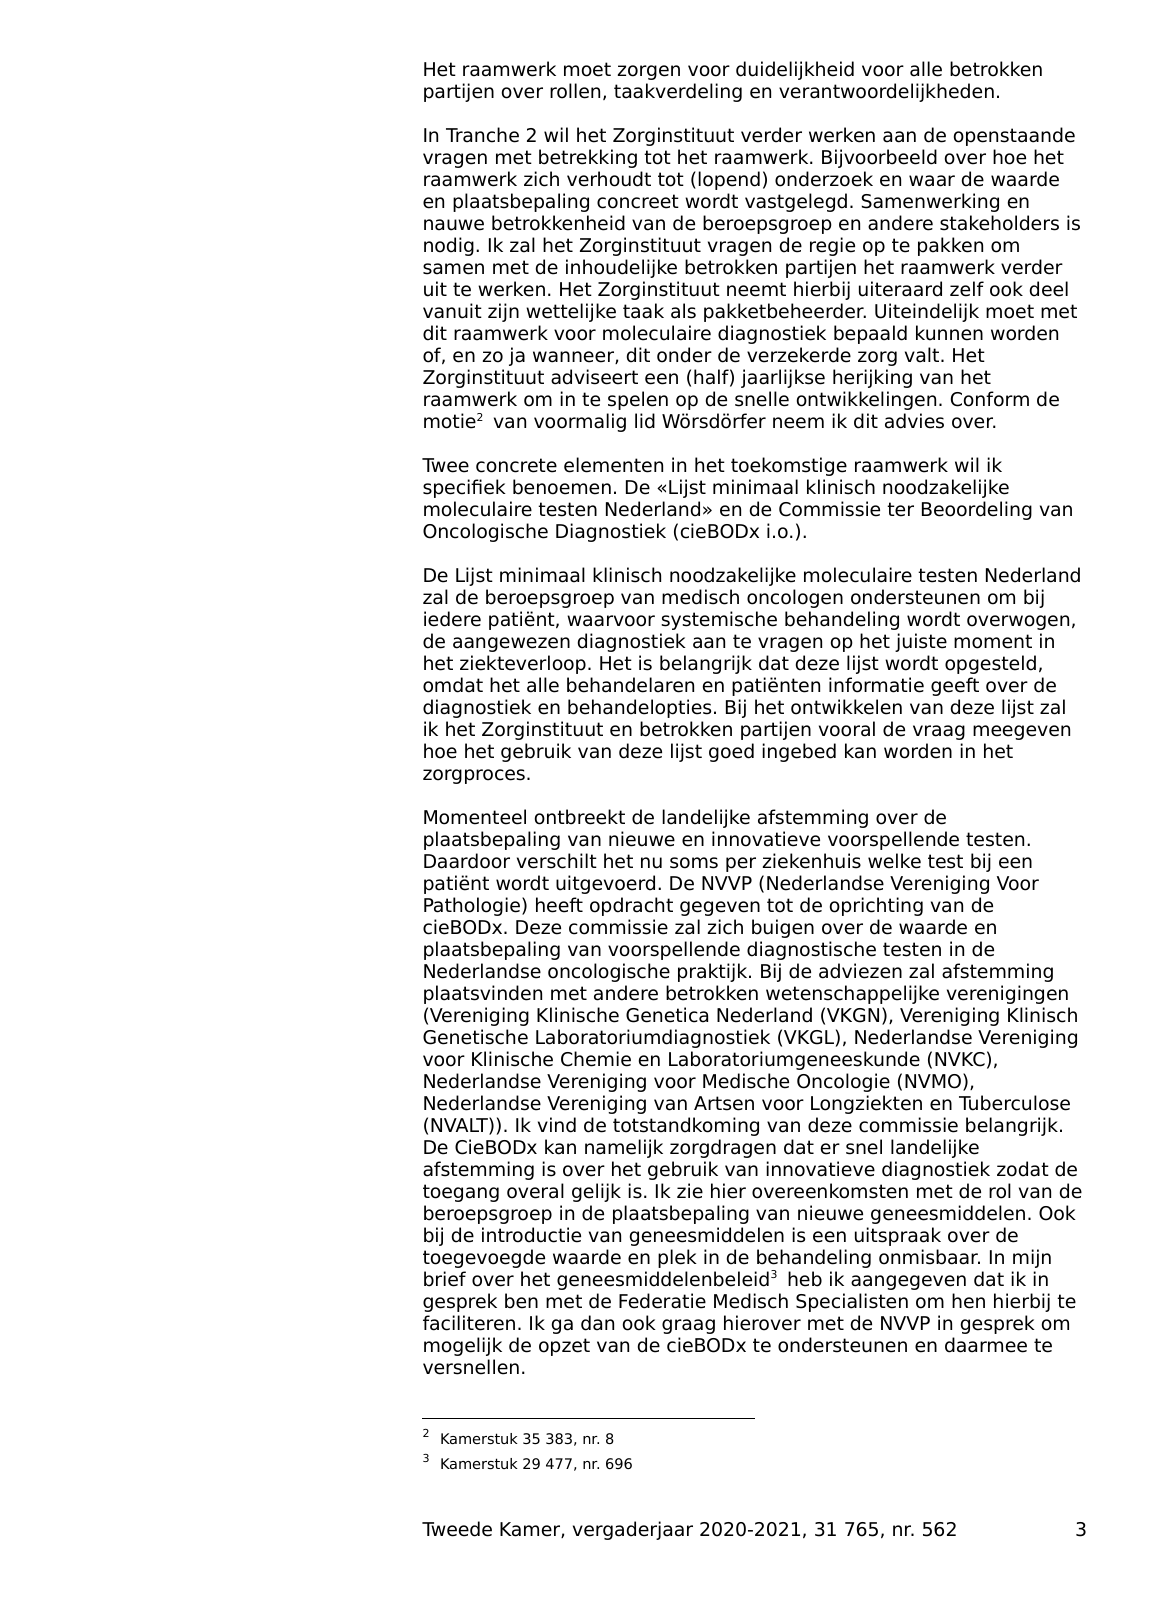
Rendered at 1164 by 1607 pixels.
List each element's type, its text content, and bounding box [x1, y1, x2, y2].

text De Lijst minimaal klinisch noodzakelijke moleculaire testen Nederland zal de beroepsgroep van medisch oncologen ondersteunen om bij iedere patiënt, waarvoor systemische behandeling wordt overwogen, de aangewezen diagnostiek aan te vragen op het juiste moment in het ziekteverloop. Het is belangrijk dat deze lijst wordt opgesteld, omdat het alle behandelaren en patiënten informatie geeft over de diagnostiek en behandelopties. Bij het ontwikkelen van deze lijst zal ik het Zorginstituut en betrokken partijen vooral de vraag meegeven hoe het gebruik van deze lijst goed ingebed kan worden in het zorgproces. [422, 565, 1087, 785]
text Twee concrete elementen in het toekomstige raamwerk wil ik specifiek benoemen. De «Lijst minimaal klinisch noodzakelijke moleculaire testen Nederland» en de Commissie ter Beoordeling van Oncologische Diagnostiek (cieBODx i.o.). [422, 455, 1087, 543]
text In Tranche 2 wil het Zorginstituut verder werken aan de openstaande vragen met betrekking tot het raamwerk. Bijvoorbeeld over hoe het raamwerk zich verhoudt tot (lopend) onderzoek en waar de waarde en plaatsbepaling concreet wordt vastgelegd. Samenwerking en nauwe betrokkenheid van de beroepsgroep en andere stakeholders is nodig. Ik zal het Zorginstituut vragen de regie op te pakken om samen met de inhoudelijke betrokken partijen het raamwerk verder uit te werken. Het Zorginstituut neemt hierbij uiteraard zelf ook deel vanuit zijn wettelijke taak als pakketbeheerder. Uiteindelijk moet met dit raamwerk voor moleculaire diagnostiek bepaald kunnen worden of, en zo ja wanneer, dit onder de verzekerde zorg valt. Het Zorginstituut adviseert een (half) jaarlijkse herijking van het raamwerk om in te spelen op de snelle ontwikkelingen. Conform de motie van voormalig lid Wörsdörfer neem ik dit advies over. [422, 125, 1087, 433]
text Momenteel ontbreekt de landelijke afstemming over de plaatsbepaling van nieuwe en innovatieve voorspellende testen. Daardoor verschilt het nu soms per ziekenhuis welke test bij een patiënt wordt uitgevoerd. De NVVP (Nederlandse Vereniging Voor Pathologie) heeft opdracht gegeven tot de oprichting van de cieBODx. Deze commissie zal zich buigen over de waarde en plaatsbepaling van voorspellende diagnostische testen in de Nederlandse oncologische praktijk. Bij de adviezen zal afstemming plaatsvinden met andere betrokken wetenschappelijke verenigingen (Vereniging Klinische Genetica Nederland (VKGN), Vereniging Klinisch Genetische Laboratoriumdiagnostiek (VKGL), Nederlandse Vereniging voor Klinische Chemie en Laboratoriumgeneeskunde (NVKC), Nederlandse Vereniging voor Medische Oncologie (NVMO), Nederlandse Vereniging van Artsen voor Longziekten en Tuberculose (NVALT)). Ik vind de totstandkoming van deze commissie belangrijk. De CieBODx kan namelijk zorgdragen dat er snel landelijke afstemming is over het gebruik van innovatieve diagnostiek zodat de toegang overal gelijk is. Ik zie hier overeenkomsten met de rol van de beroepsgroep in de plaatsbepaling van nieuwe geneesmiddelen. Ook bij de introductie van geneesmiddelen is een uitspraak over de toegevoegde waarde en plek in de behandeling onmisbaar. In mijn brief over het geneesmiddelenbeleid heb ik aangegeven dat ik in gesprek ben met de Federatie Medisch Specialisten om hen hierbij te faciliteren. Ik ga dan ook graag hierover met de NVVP in gesprek om mogelijk de opzet van de cieBODx te ondersteunen en daarmee te versnellen. [422, 807, 1087, 1379]
text Kamerstuk 35 383, nr. 8 [422, 1427, 1087, 1449]
text Het raamwerk moet zorgen voor duidelijkheid voor alle betrokken partijen over rollen, taakverdeling en verantwoordelijkheden. [422, 59, 1087, 103]
text Kamerstuk 29 477, nr. 696 [422, 1452, 1087, 1474]
